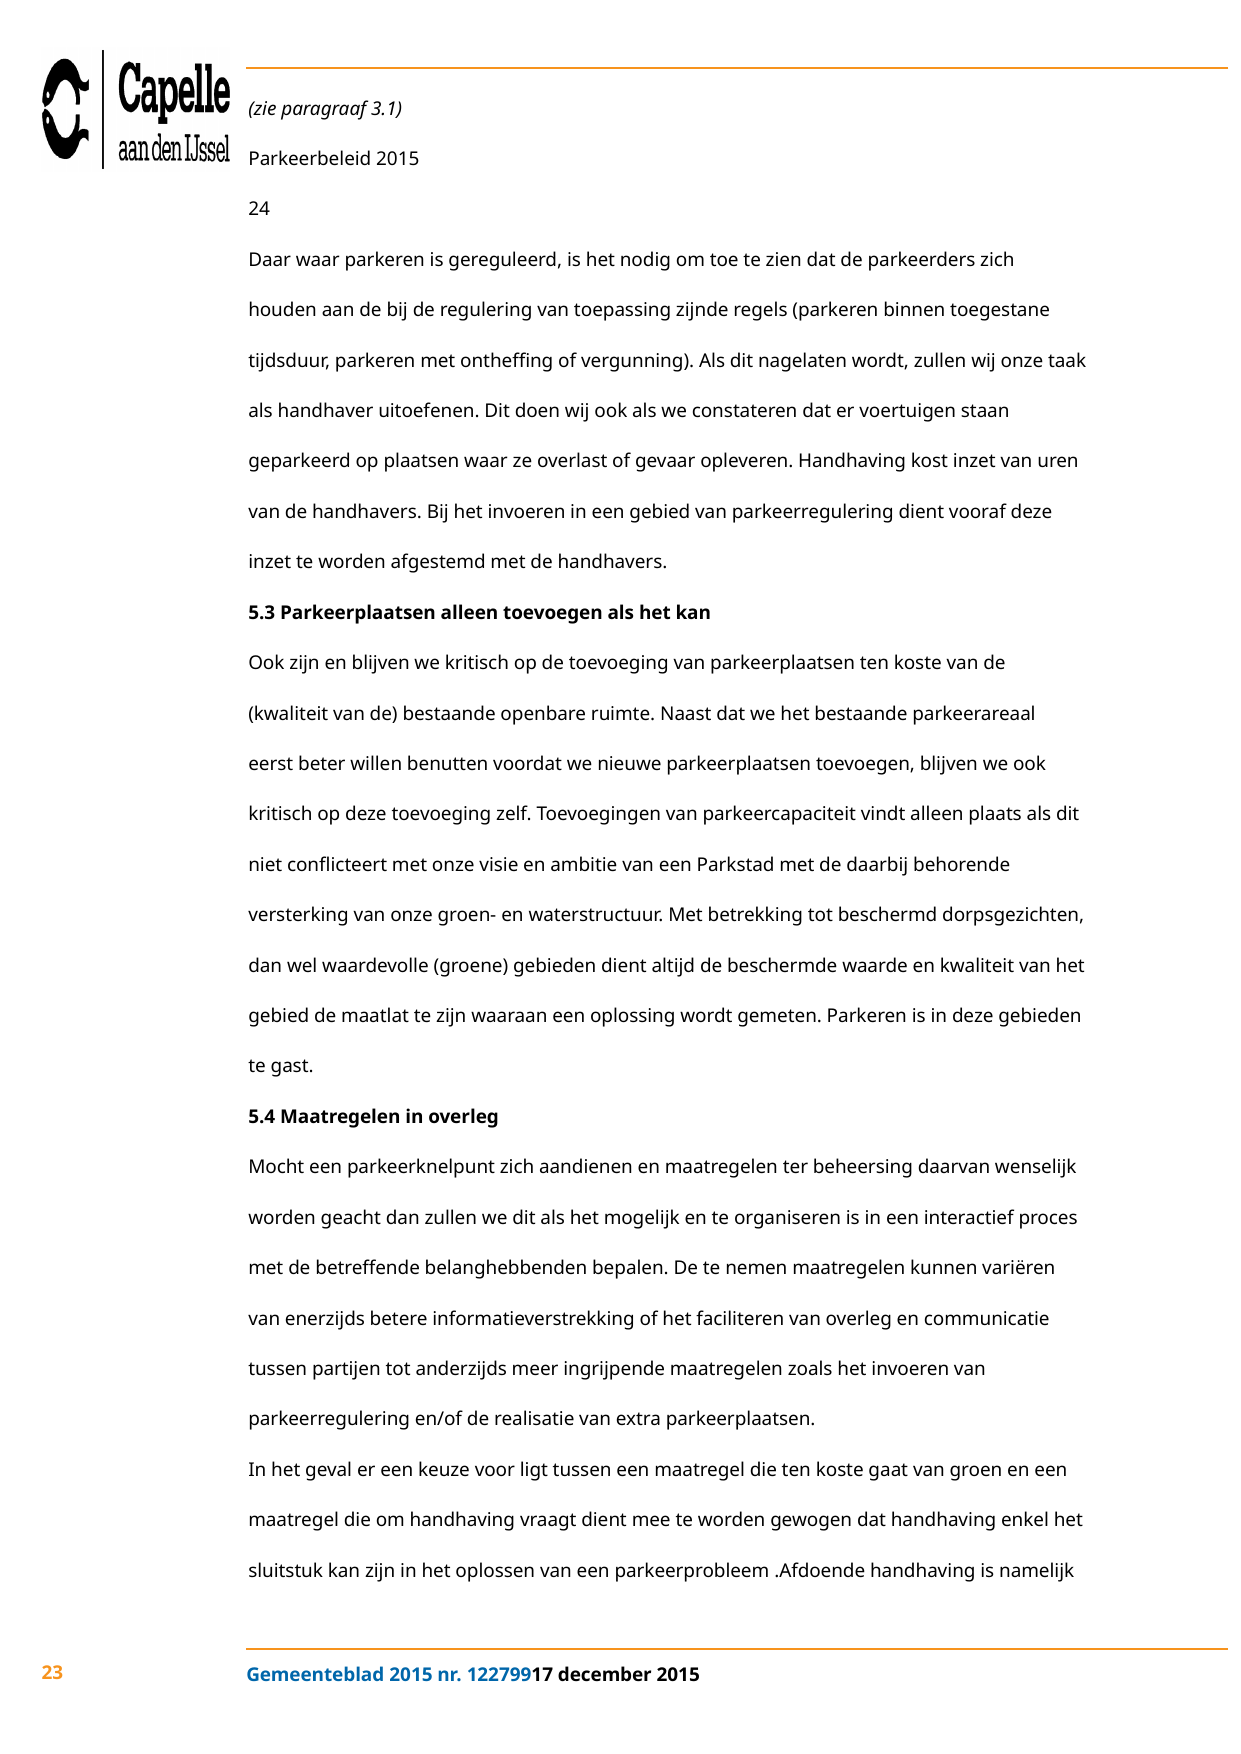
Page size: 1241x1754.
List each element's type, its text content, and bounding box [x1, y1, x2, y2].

text Ook zijn en blijven we kritisch op de toevoeging van parkeerplaatsen ten koste van de [248, 649, 1152, 675]
text kritisch op deze toevoeging zelf. Toevoegingen van parkeercapaciteit vindt alleen plaats als dit [248, 801, 1152, 826]
picture [41, 47, 231, 172]
text In het geval er een keuze voor ligt tussen een maatregel die ten koste gaat van groen en een [248, 1456, 1152, 1482]
text parkeerregulering en/of de realisatie van extra parkeerplaatsen. [248, 1406, 1152, 1431]
text worden geacht dan zullen we dit als het mogelijk en te organiseren is in een interactief proces [248, 1204, 1152, 1230]
text gebied de maatlat te zijn waaraan een oplossing wordt gemeten. Parkeren is in deze gebieden [248, 1002, 1152, 1028]
text niet conflicteert met onze visie en ambitie van een Parkstad met de daarbij behorende [248, 851, 1152, 877]
text versterking van onze groen- en waterstructuur. Met betrekking tot beschermd dorpsgezichten, [248, 901, 1152, 927]
text eerst beter willen benutten voordat we nieuwe parkeerplaatsen toevoegen, blijven we ook [248, 750, 1152, 776]
text houden aan de bij de regulering van toepassing zijnde regels (parkeren binnen toegestane [248, 296, 1152, 322]
text Parkeerbeleid 2015 [248, 145, 1152, 171]
text tijdsduur, parkeren met ontheffing of vergunning). Als dit nagelaten wordt, zullen wij onze taak [248, 347, 1152, 373]
text tussen partijen tot anderzijds meer ingrijpende maatregelen zoals het invoeren van [248, 1355, 1152, 1381]
text 5.3 Parkeerplaatsen alleen toevoegen als het kan [248, 599, 1152, 625]
text te gast. [248, 1053, 1152, 1078]
text Mocht een parkeerknelpunt zich aandienen en maatregelen ter beheersing daarvan wenselijk [248, 1153, 1152, 1179]
text geparkeerd op plaatsen waar ze overlast of gevaar opleveren. Handhaving kost inzet van uren [248, 448, 1152, 473]
text (zie paragraaf 3.1) [248, 95, 1152, 121]
text maatregel die om handhaving vraagt dient mee te worden gewogen dat handhaving enkel het [248, 1506, 1152, 1532]
text 5.4 Maatregelen in overleg [248, 1103, 1152, 1129]
text van enerzijds betere informatieverstrekking of het faciliteren van overleg en communicatie [248, 1305, 1152, 1331]
text 24 [248, 196, 1152, 221]
text met de betreffende belanghebbenden bepalen. De te nemen maatregelen kunnen variëren [248, 1254, 1152, 1280]
text van de handhavers. Bij het invoeren in een gebied van parkeerregulering dient vooraf deze [248, 498, 1152, 524]
text (kwaliteit van de) bestaande openbare ruimte. Naast dat we het bestaande parkeerareaal [248, 700, 1152, 726]
text sluitstuk kan zijn in het oplossen van een parkeerprobleem .Afdoende handhaving is namelijk [248, 1557, 1152, 1583]
text inzet te worden afgestemd met de handhavers. [248, 548, 1152, 574]
text dan wel waardevolle (groene) gebieden dient altijd de beschermde waarde en kwaliteit van het [248, 952, 1152, 978]
text als handhaver uitoefenen. Dit doen wij ook als we constateren dat er voertuigen staan [248, 397, 1152, 423]
text Daar waar parkeren is gereguleerd, is het nodig om toe te zien dat de parkeerders zich [248, 246, 1152, 272]
